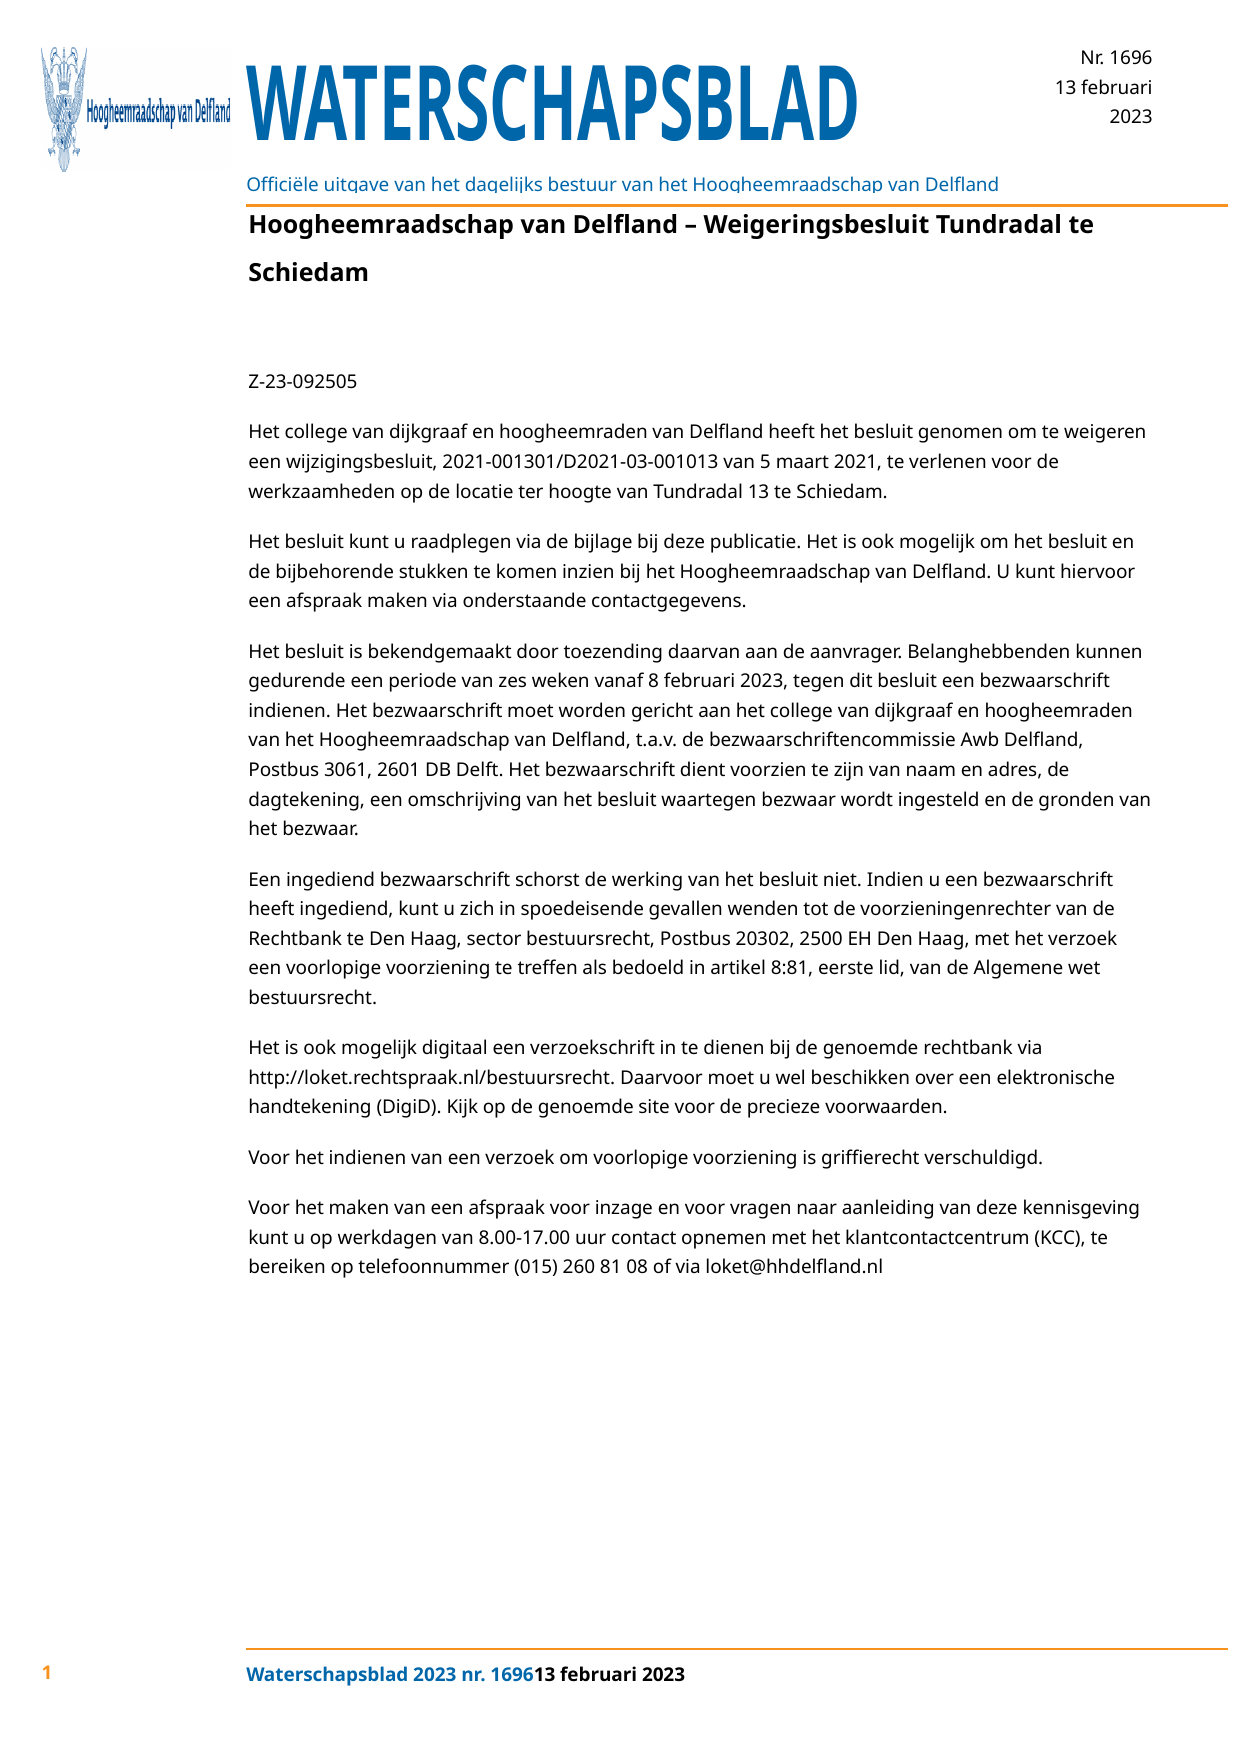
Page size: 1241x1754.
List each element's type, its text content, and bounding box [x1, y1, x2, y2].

text Voor het indienen van een verzoek om voorlopige voorziening is griffierecht verschuldigd. [248, 1144, 1152, 1170]
text Het besluit is bekendgemaakt door toezending daarvan aan de aanvrager. Belanghebbenden kunnen gedurende een periode van zes weken vanaf 8 februari 2023, tegen dit besluit een bezwaarschrift indienen. Het bezwaarschrift moet worden gericht aan het college van dijkgraaf en hoogheemraden van het Hoogheemraadschap van Delfland, t.a.v. de bezwaarschriftencommissie Awb Delfland, Postbus 3061, 2601 DB Delft. Het bezwaarschrift dient voorzien te zijn van naam en adres, de dagtekening, een omschrijving van het besluit waartegen bezwaar wordt ingesteld en de gronden van het bezwaar. [248, 638, 1152, 841]
text Het besluit kunt u raadplegen via de bijlage bij deze publicatie. Het is ook mogelijk om het besluit en de bijbehorende stukken te komen inzien bij het Hoogheemraadschap van Delfland. U kunt hiervoor een afspraak maken via onderstaande contactgegevens. [248, 528, 1152, 613]
text Een ingediend bezwaarschrift schorst de werking van het besluit niet. Indien u een bezwaarschrift heeft ingediend, kunt u zich in spoedeisende gevallen wenden tot de voorzieningenrechter van de Rechtbank te Den Haag, sector bestuursrecht, Postbus 20302, 2500 EH Den Haag, met het verzoek een voorlopige voorziening te treffen als bedoeld in artikel 8:81, eerste lid, van de Algemene wet bestuursrecht. [248, 866, 1152, 1010]
text Het is ook mogelijk digitaal een verzoekschrift in te dienen bij de genoemde rechtbank via http://loket.rechtspraak.nl/bestuursrecht. Daarvoor moet u wel beschikken over een elektronische handtekening (DigiD). Kijk op de genoemde site voor de precieze voorwaarden. [248, 1034, 1152, 1119]
text Z-23-092505 [248, 368, 1152, 394]
picture [41, 47, 231, 172]
text Voor het maken van een afspraak voor inzage en voor vragen naar aanleiding van deze kennisgeving kunt u op werkdagen van 8.00-17.00 uur contact opnemen met het klantcontactcentrum (KCC), te bereiken op telefoonnummer (015) 260 81 08 of via loket@hhdelfland.nl [248, 1194, 1152, 1279]
text Hoogheemraadschap van Delfland – Weigeringsbesluit Tundradal te Schiedam [248, 207, 1152, 288]
text Het college van dijkgraaf en hoogheemraden van Delfland heeft het besluit genomen om te weigeren een wijzigingsbesluit, 2021-001301/D2021-03-001013 van 5 maart 2021, te verlenen voor de werkzaamheden op de locatie ter hoogte van Tundradal 13 te Schiedam. [248, 419, 1152, 504]
